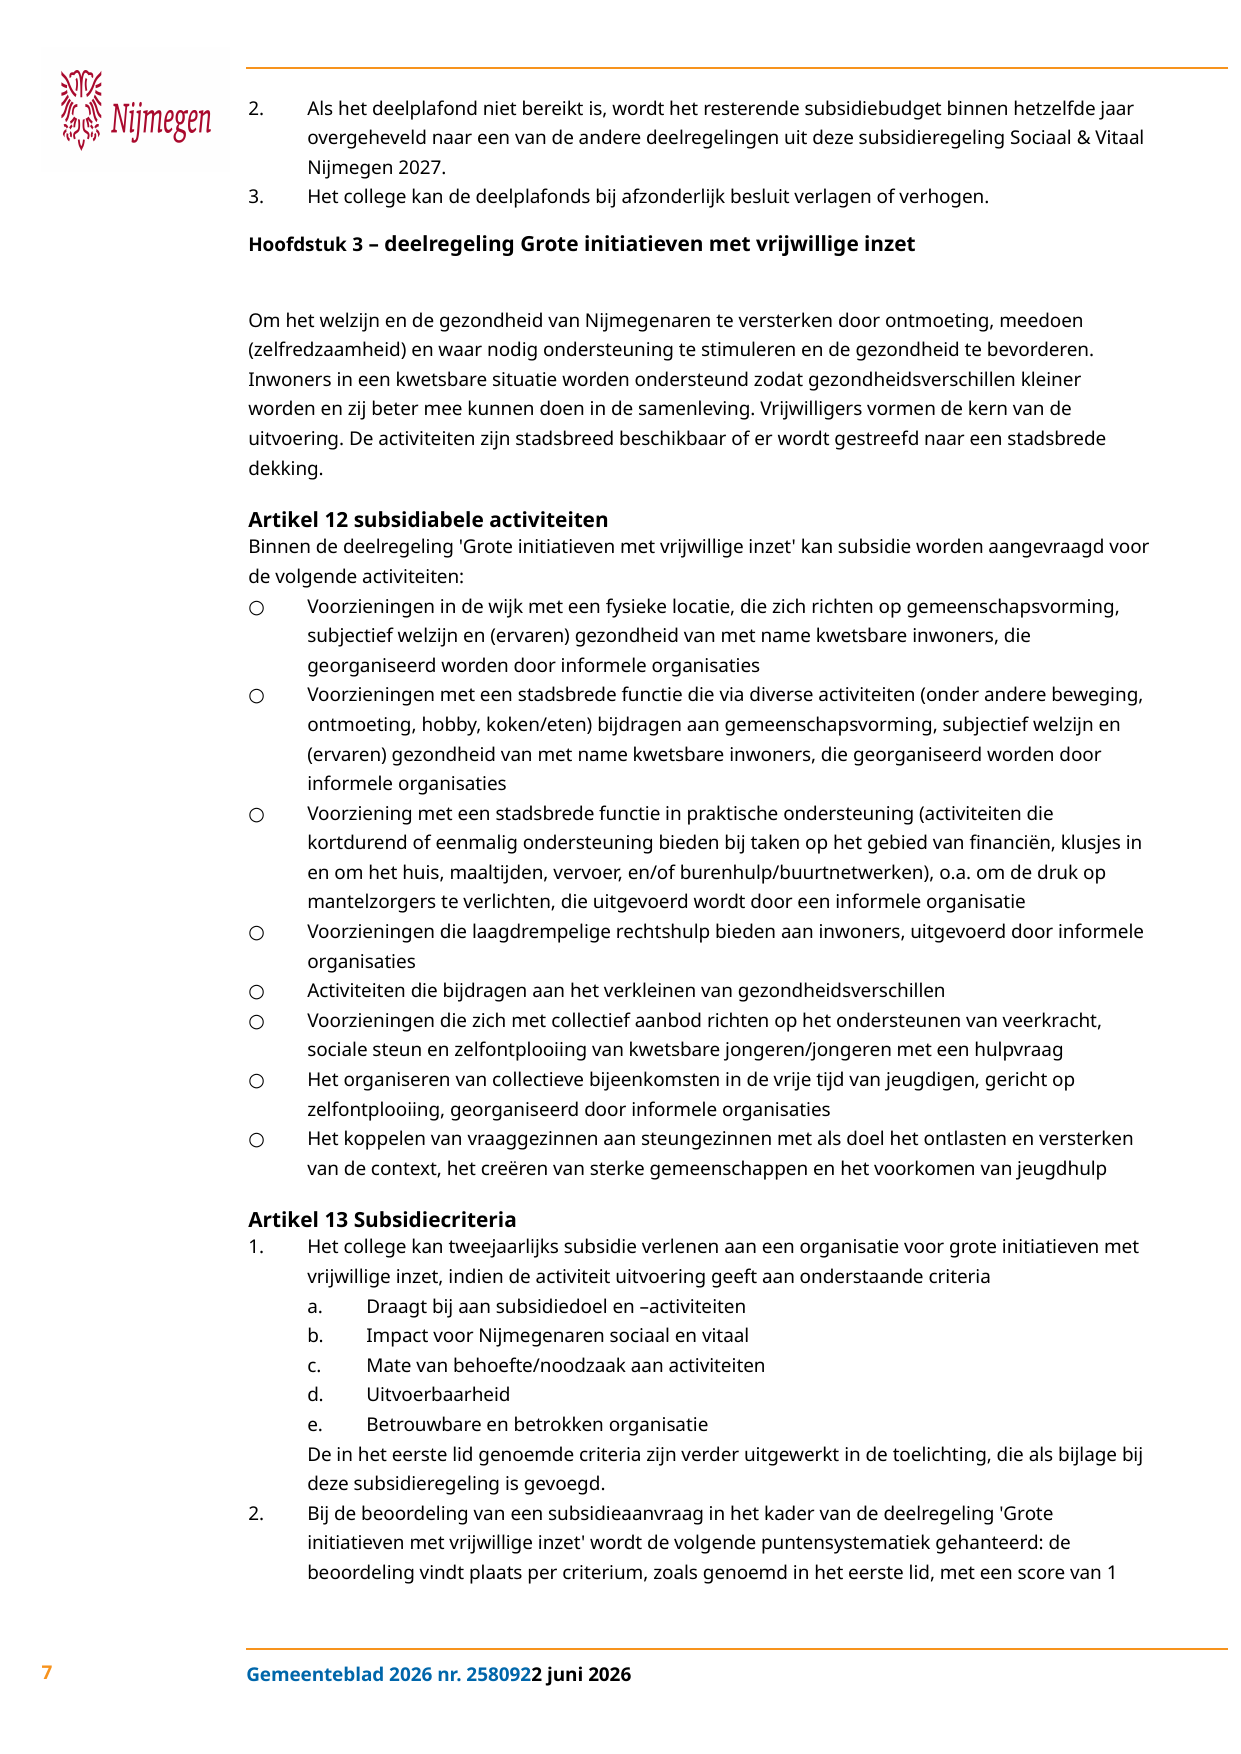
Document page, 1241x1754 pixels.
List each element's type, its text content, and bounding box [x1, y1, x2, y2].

list Het college kan de deelplafonds bij afzonderlijk besluit verlagen of verhogen. [248, 183, 1152, 209]
list Het organiseren van collectieve bijeenkomsten in de vrije tijd van jeugdigen, gericht op zelfontplooiing, georganiseerd door informele organisaties [248, 1066, 1152, 1121]
list Voorzieningen die zich met collectief aanbod richten op het ondersteunen van veerkracht, sociale steun en zelfontplooiing van kwetsbare jongeren/jongeren met een hulpvraag [248, 1007, 1152, 1062]
list Als het deelplafond niet bereikt is, wordt het resterende subsidiebudget binnen hetzelfde jaar overgeheveld naar een van de andere deelregelingen uit deze subsidieregeling Sociaal & Vitaal Nijmegen 2027. [248, 95, 1152, 180]
list Uitvoerbaarheid [307, 1382, 1152, 1407]
picture [41, 47, 231, 172]
list Draagt bij aan subsidiedoel en –activiteiten [307, 1293, 1152, 1319]
text Om het welzijn en de gezondheid van Nijmegenaren te versterken door ontmoeting, meedoen (zelfredzaamheid) en waar nodig ondersteuning te stimuleren en de gezondheid te bevorderen. Inwoners in een kwetsbare situatie worden ondersteund zodat gezondheidsverschillen kleiner worden en zij beter mee kunnen doen in de samenleving. Vrijwilligers vormen de kern van de uitvoering. De activiteiten zijn stadsbreed beschikbaar of er wordt gestreefd naar een stadsbrede dekking. [248, 307, 1152, 481]
list Het college kan tweejaarlijks subsidie verlenen aan een organisatie voor grote initiatieven met vrijwillige inzet, indien de activiteit uitvoering geeft aan onderstaande criteria [248, 1234, 1152, 1289]
list Voorzieningen die laagdrempelige rechtshulp bieden aan inwoners, uitgevoerd door informele organisaties [248, 918, 1152, 973]
list Bij de beoordeling van een subsidieaanvraag in het kader van de deelregeling 'Grote initiatieven met vrijwillige inzet' wordt de volgende puntensystematiek gehanteerd: de beoordeling vindt plaats per criterium, zoals genoemd in het eerste lid, met een score van 1 [248, 1500, 1152, 1585]
text Artikel 13 Subsidiecriteria [248, 1205, 1152, 1234]
list Mate van behoefte/noodzaak aan activiteiten [307, 1352, 1152, 1378]
list Voorziening met een stadsbrede functie in praktische ondersteuning (activiteiten die kortdurend of eenmalig ondersteuning bieden bij taken op het gebied van financiën, klusjes in en om het huis, maaltijden, vervoer, en/of burenhulp/buurtnetwerken), o.a. om de druk op mantelzorgers te verlichten, die uitgevoerd wordt door een informele organisatie [248, 800, 1152, 914]
list Activiteiten die bijdragen aan het verkleinen van gezondheidsverschillen [248, 977, 1152, 1003]
list Betrouwbare en betrokken organisatie [307, 1411, 1152, 1437]
text Hoofdstuk 3 – deelregeling Grote initiatieven met vrijwillige inzet [248, 229, 1152, 258]
text Binnen de deelregeling 'Grote initiatieven met vrijwillige inzet' kan subsidie worden aangevraagd voor de volgende activiteiten: [248, 534, 1152, 589]
list De in het eerste lid genoemde criteria zijn verder uitgewerkt in de toelichting, die als bijlage bij deze subsidieregeling is gevoegd. [248, 1441, 1152, 1496]
list Impact voor Nijmegenaren sociaal en vitaal [307, 1322, 1152, 1348]
list Voorzieningen in de wijk met een fysieke locatie, die zich richten op gemeenschapsvorming, subjectief welzijn en (ervaren) gezondheid van met name kwetsbare inwoners, die georganiseerd worden door informele organisaties [248, 593, 1152, 678]
list Het koppelen van vraaggezinnen aan steungezinnen met als doel het ontlasten en versterken van de context, het creëren van sterke gemeenschappen en het voorkomen van jeugdhulp [248, 1125, 1152, 1181]
list Voorzieningen met een stadsbrede functie die via diverse activiteiten (onder andere beweging, ontmoeting, hobby, koken/eten) bijdragen aan gemeenschapsvorming, subjectief welzijn en (ervaren) gezondheid van met name kwetsbare inwoners, die georganiseerd worden door informele organisaties [248, 682, 1152, 796]
text Artikel 12 subsidiabele activiteiten [248, 505, 1152, 534]
